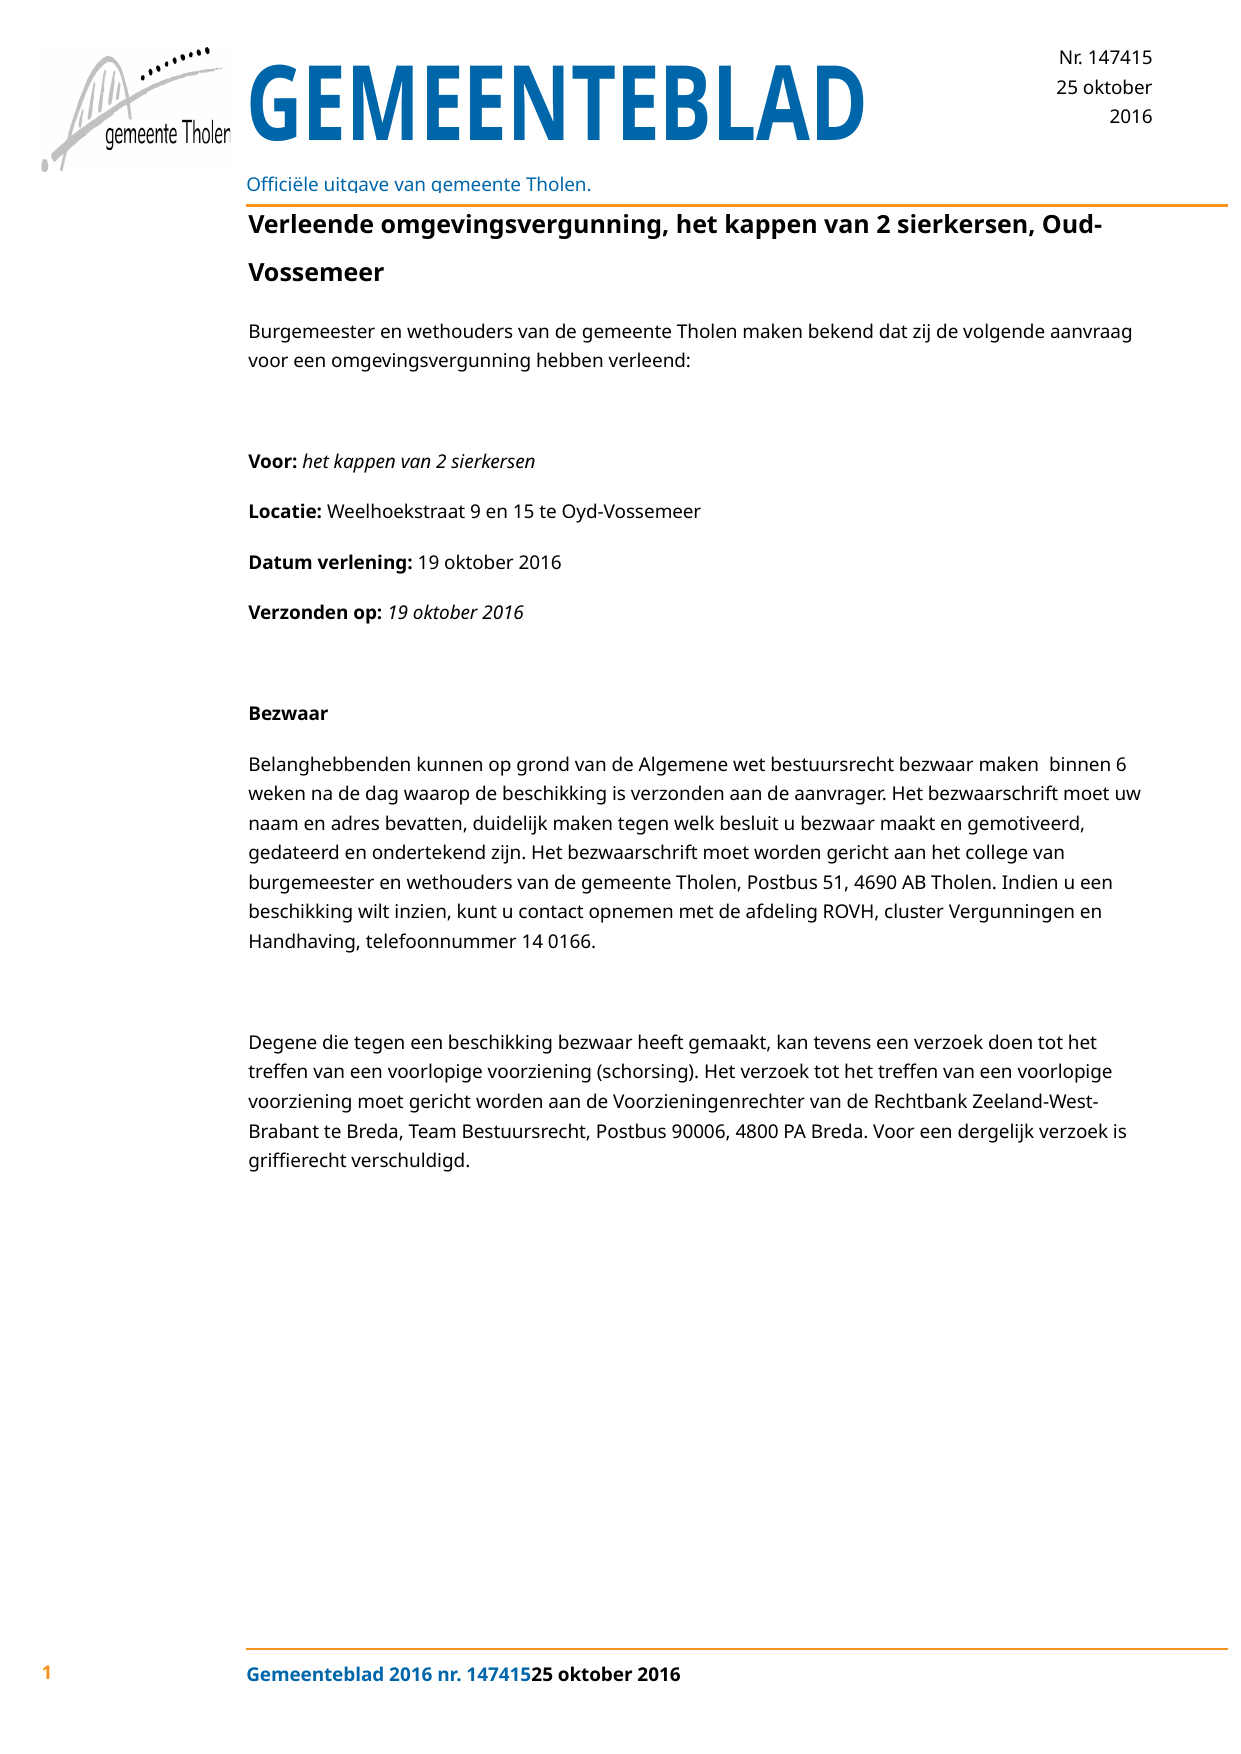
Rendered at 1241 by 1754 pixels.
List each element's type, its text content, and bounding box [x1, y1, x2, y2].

text Datum verlening: 19 oktober 2016 [248, 549, 1152, 575]
text Bezwaar [248, 700, 1152, 726]
text Degene die tegen een beschikking bezwaar heeft gemaakt, kan tevens een verzoek doen tot het treffen van een voorlopige voorziening (schorsing). Het verzoek tot het treffen van een voorlopige voorziening moet gericht worden aan de Voorzieningenrechter van de Rechtbank Zeeland-West-Brabant te Breda, Team Bestuursrecht, Postbus 90006, 4800 PA Breda. Voor een dergelijk verzoek is griffierecht verschuldigd. [248, 1029, 1152, 1173]
text Voor: het kappen van 2 sierkersen [248, 448, 1152, 474]
text Verleende omgevingsvergunning, het kappen van 2 sierkersen, Oud-Vossemeer [248, 207, 1152, 288]
text Verzonden op: 19 oktober 2016 [248, 599, 1152, 625]
text Belanghebbenden kunnen op grond van de Algemene wet bestuursrecht bezwaar maken binnen 6 weken na de dag waarop de beschikking is verzonden aan de aanvrager. Het bezwaarschrift moet uw naam en adres bevatten, duidelijk maken tegen welk besluit u bezwaar maakt en gemotiveerd, gedateerd en ondertekend zijn. Het bezwaarschrift moet worden gericht aan het college van burgemeester en wethouders van de gemeente Tholen, Postbus 51, 4690 AB Tholen. Indien u een beschikking wilt inzien, kunt u contact opnemen met de afdeling ROVH, cluster Vergunningen en Handhaving, telefoonnummer 14 0166. [248, 751, 1152, 954]
text Locatie: Weelhoekstraat 9 en 15 te Oyd-Vossemeer [248, 499, 1152, 524]
text Burgemeester en wethouders van de gemeente Tholen maken bekend dat zij de volgende aanvraag voor een omgevingsvergunning hebben verleend: [248, 318, 1152, 373]
picture [41, 47, 231, 172]
